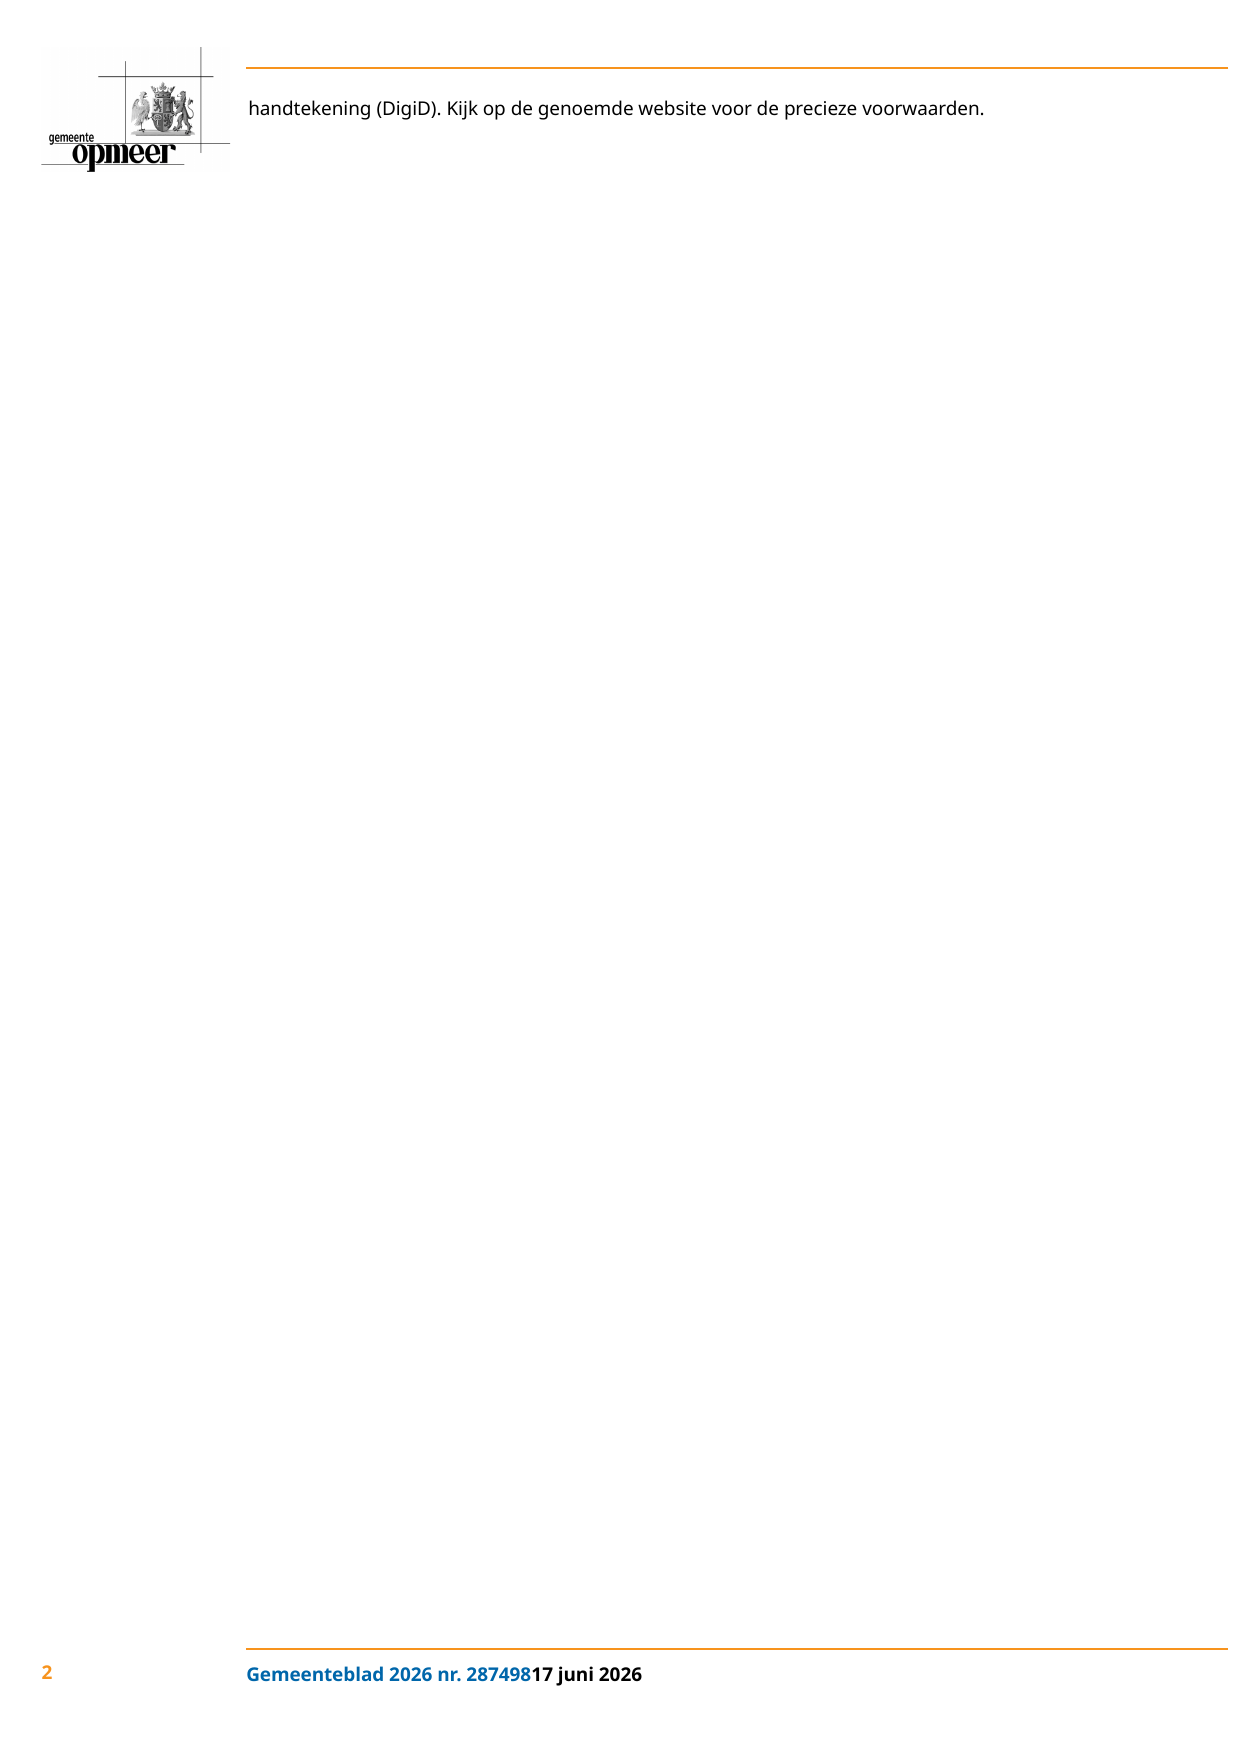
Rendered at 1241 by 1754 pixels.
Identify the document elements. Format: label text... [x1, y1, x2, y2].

picture [41, 47, 231, 172]
text handtekening (DigiD). Kijk op de genoemde website voor de precieze voorwaarden. [248, 95, 1152, 121]
